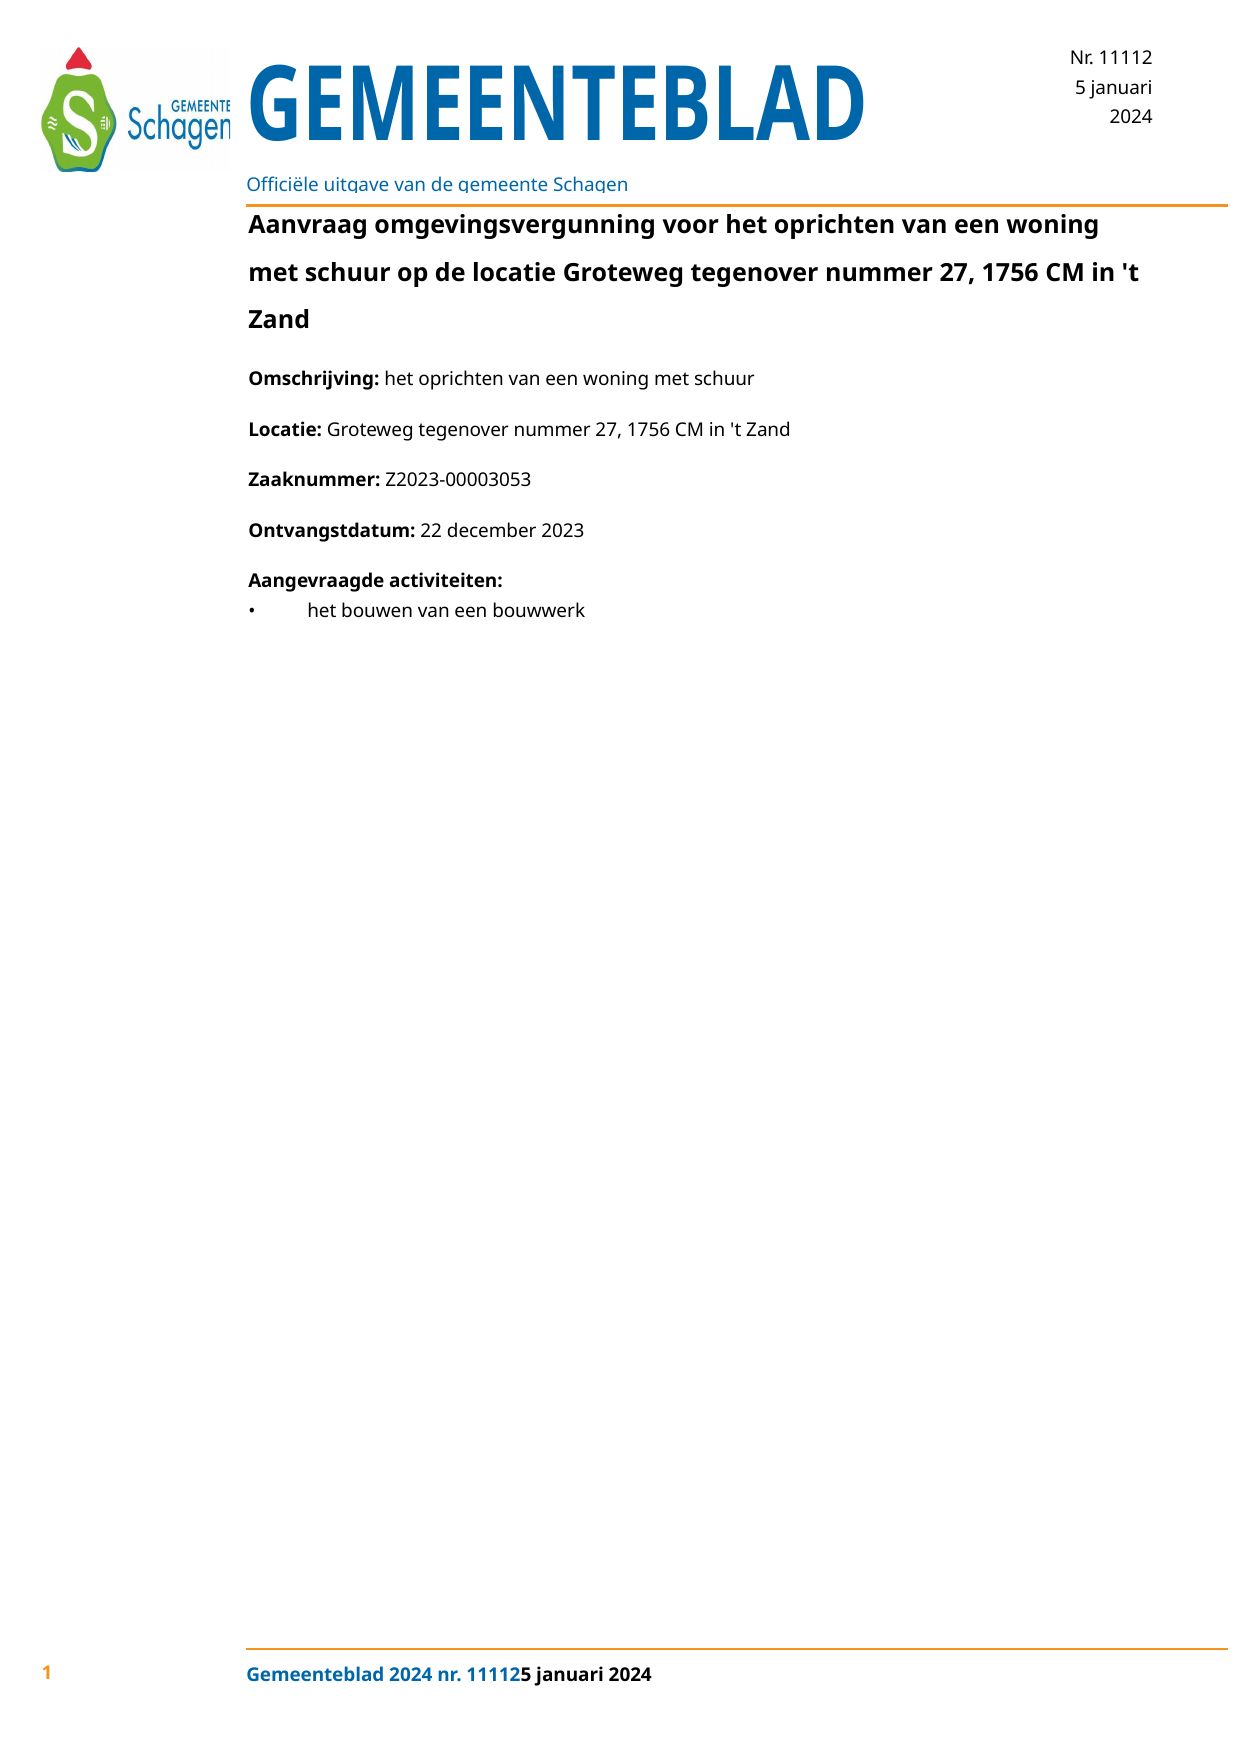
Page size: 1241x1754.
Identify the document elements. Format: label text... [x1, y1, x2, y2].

picture [41, 47, 231, 172]
text Zaaknummer: Z2023-00003053 [248, 466, 1152, 492]
list het bouwen van een bouwwerk [248, 597, 1152, 622]
text Aangevraagde activiteiten: [248, 567, 1152, 593]
text Omschrijving: het oprichten van een woning met schuur [248, 366, 1152, 391]
text Locatie: Groteweg tegenover nummer 27, 1756 CM in 't Zand [248, 416, 1152, 442]
text Ontvangstdatum: 22 december 2023 [248, 517, 1152, 542]
text Aanvraag omgevingsvergunning voor het oprichten van een woning met schuur op de locatie Groteweg tegenover nummer 27, 1756 CM in 't Zand [248, 207, 1152, 336]
